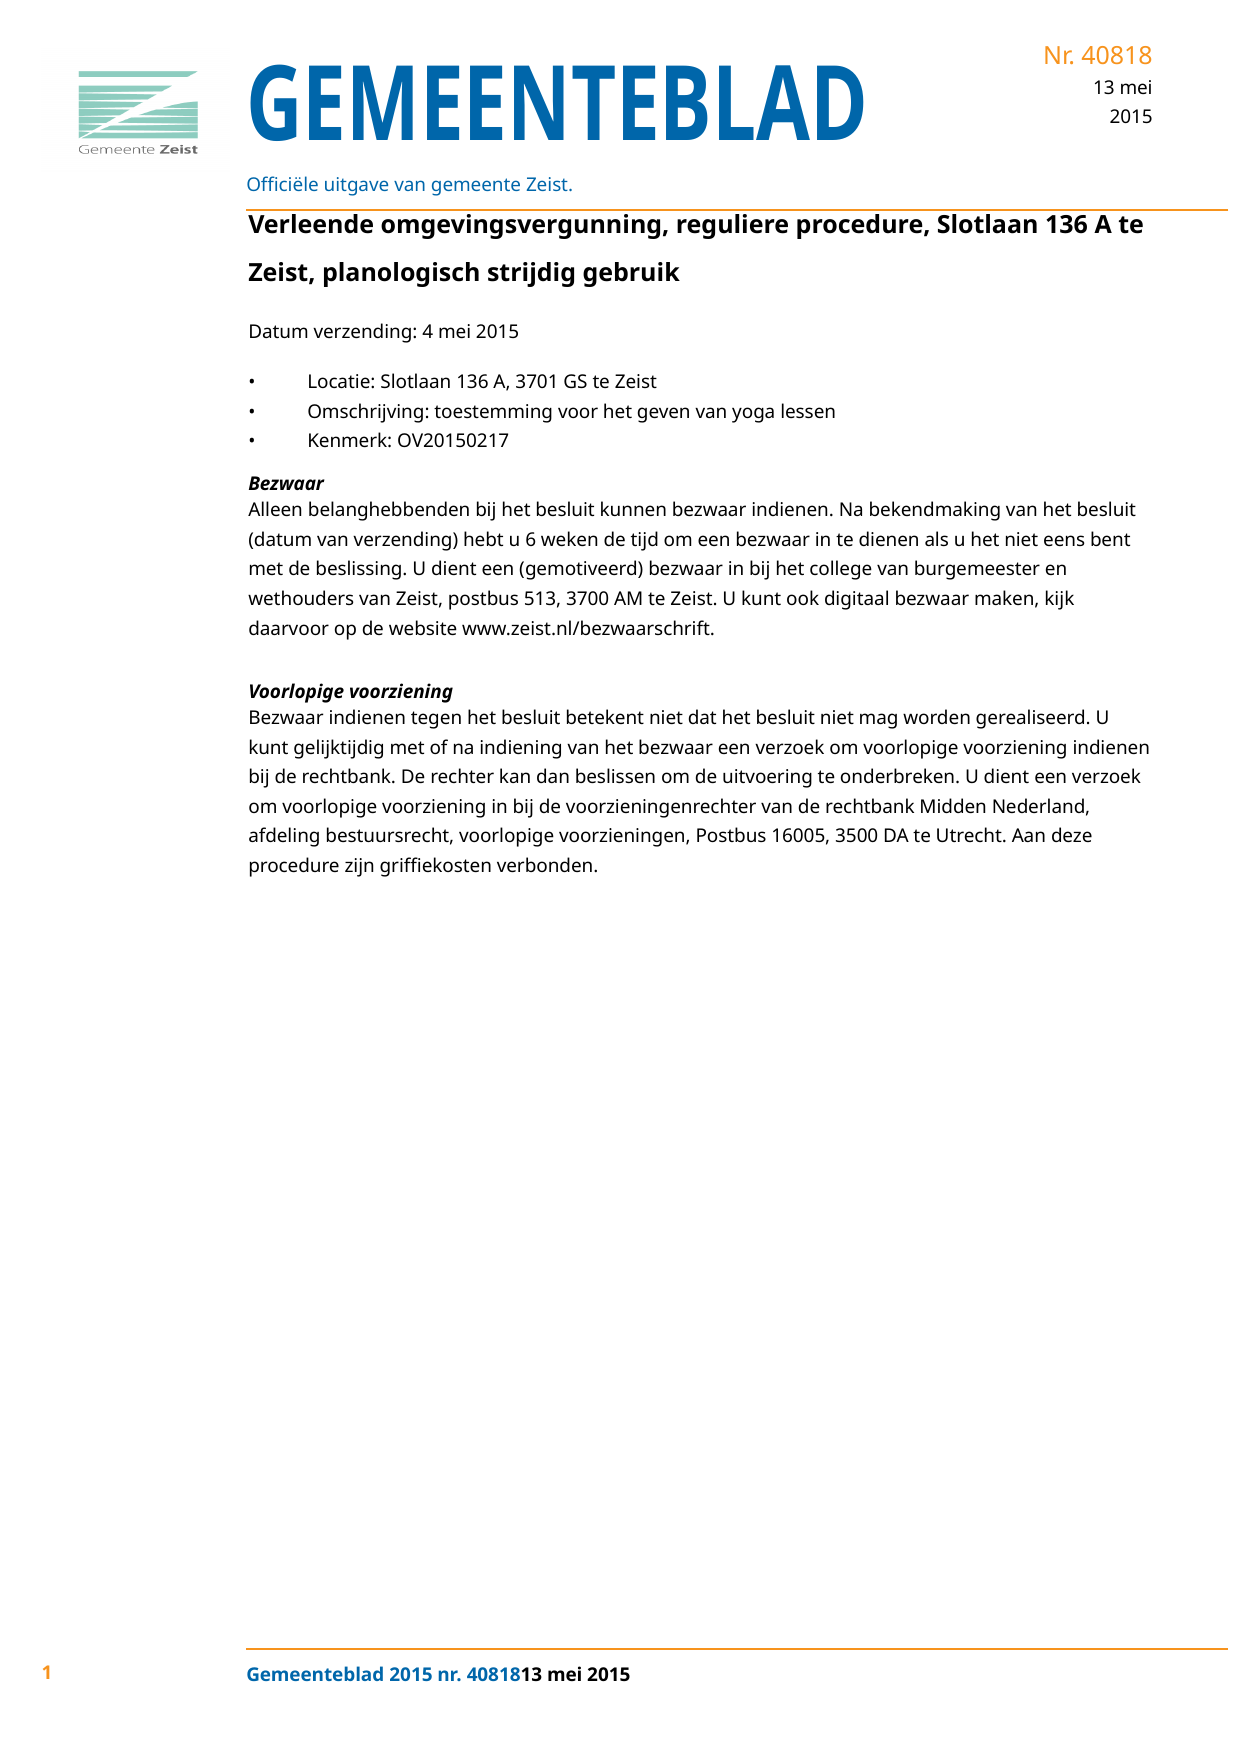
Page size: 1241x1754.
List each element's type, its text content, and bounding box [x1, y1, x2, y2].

list Locatie: Slotlaan 136 A, 3701 GS te Zeist [248, 368, 1152, 394]
picture [41, 47, 231, 172]
text Datum verzending: 4 mei 2015 [248, 318, 1152, 344]
text Verleende omgevingsvergunning, reguliere procedure, Slotlaan 136 A te Zeist, planologisch strijdig gebruik [248, 211, 1152, 288]
text Alleen belanghebbenden bij het besluit kunnen bezwaar indienen. Na bekendmaking van het besluit (datum van verzending) hebt u 6 weken de tijd om een bezwaar in te dienen als u het niet eens bent met de beslissing. U dient een (gemotiveerd) bezwaar in bij het college van burgemeester en wethouders van Zeist, postbus 513, 3700 AM te Zeist. U kunt ook digitaal bezwaar maken, kijk daarvoor op de website www.zeist.nl/bezwaarschrift. [248, 496, 1152, 640]
text Voorlopige voorziening [248, 679, 1152, 704]
text Bezwaar [248, 471, 1152, 496]
list Omschrijving: toestemming voor het geven van yoga lessen [248, 398, 1152, 424]
list Kenmerk: OV20150217 [248, 427, 1152, 453]
text Bezwaar indienen tegen het besluit betekent niet dat het besluit niet mag worden gerealiseerd. U kunt gelijktijdig met of na indiening van het bezwaar een verzoek om voorlopige voorziening indienen bij de rechtbank. De rechter kan dan beslissen om de uitvoering te onderbreken. U dient een verzoek om voorlopige voorziening in bij de voorzieningenrechter van de rechtbank Midden Nederland, afdeling bestuursrecht, voorlopige voorzieningen, Postbus 16005, 3500 DA te Utrecht. Aan deze procedure zijn griffiekosten verbonden. [248, 704, 1152, 878]
